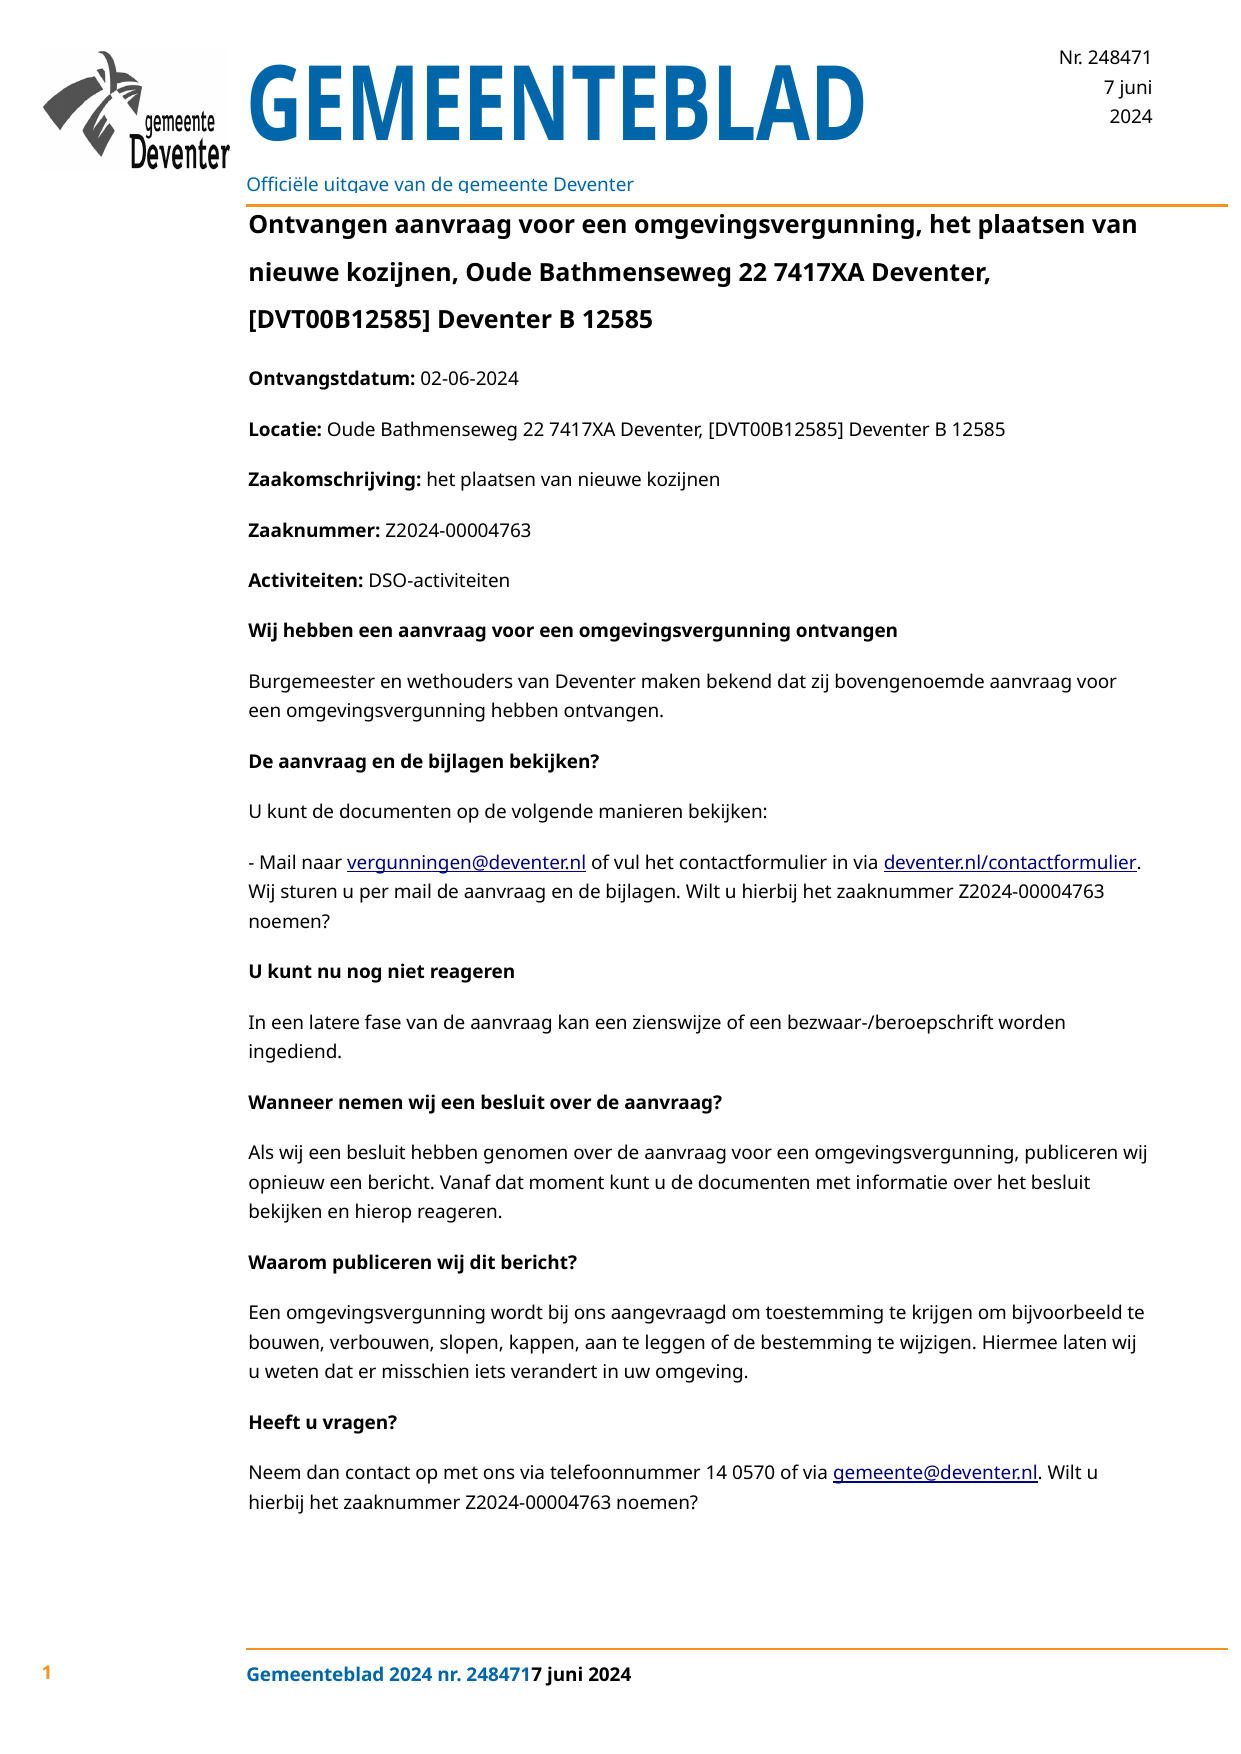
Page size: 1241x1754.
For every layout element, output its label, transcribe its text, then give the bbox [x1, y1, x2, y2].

text - Mail naar vergunningen@deventer.nl of vul het contactformulier in via deventer.nl/contactformulier. Wij sturen u per mail de aanvraag en de bijlagen. Wilt u hierbij het zaaknummer Z2024-00004763 noemen? [248, 849, 1152, 934]
text Ontvangen aanvraag voor een omgevingsvergunning, het plaatsen van nieuwe kozijnen, Oude Bathmenseweg 22 7417XA Deventer, [DVT00B12585] Deventer B 12585 [248, 207, 1152, 336]
text Als wij een besluit hebben genomen over de aanvraag voor een omgevingsvergunning, publiceren wij opnieuw een bericht. Vanaf dat moment kunt u de documenten met informatie over het besluit bekijken en hierop reageren. [248, 1139, 1152, 1224]
text Burgemeester en wethouders van Deventer maken bekend dat zij bovengenoemde aanvraag voor een omgevingsvergunning hebben ontvangen. [248, 668, 1152, 723]
text Wij hebben een aanvraag voor een omgevingsvergunning ontvangen [248, 618, 1152, 643]
text Neem dan contact op met ons via telefoonnummer 14 0570 of via gemeente@deventer.nl. Wilt u hierbij het zaaknummer Z2024-00004763 noemen? [248, 1459, 1152, 1514]
text De aanvraag en de bijlagen bekijken? [248, 748, 1152, 774]
text Activiteiten: DSO-activiteiten [248, 567, 1152, 593]
picture [41, 47, 231, 172]
text Zaaknummer: Z2024-00004763 [248, 517, 1152, 542]
text Waarom publiceren wij dit bericht? [248, 1249, 1152, 1274]
text Wanneer nemen wij een besluit over de aanvraag? [248, 1089, 1152, 1114]
text In een latere fase van de aanvraag kan een zienswijze of een bezwaar-/beroepschrift worden ingediend. [248, 1009, 1152, 1064]
text Locatie: Oude Bathmenseweg 22 7417XA Deventer, [DVT00B12585] Deventer B 12585 [248, 416, 1152, 442]
text Zaakomschrijving: het plaatsen van nieuwe kozijnen [248, 466, 1152, 492]
text U kunt de documenten op de volgende manieren bekijken: [248, 798, 1152, 824]
text Heeft u vragen? [248, 1409, 1152, 1434]
text Ontvangstdatum: 02-06-2024 [248, 366, 1152, 391]
text Een omgevingsvergunning wordt bij ons aangevraagd om toestemming te krijgen om bijvoorbeeld te bouwen, verbouwen, slopen, kappen, aan te leggen of de bestemming te wijzigen. Hiermee laten wij u weten dat er misschien iets verandert in uw omgeving. [248, 1299, 1152, 1384]
text U kunt nu nog niet reageren [248, 958, 1152, 984]
